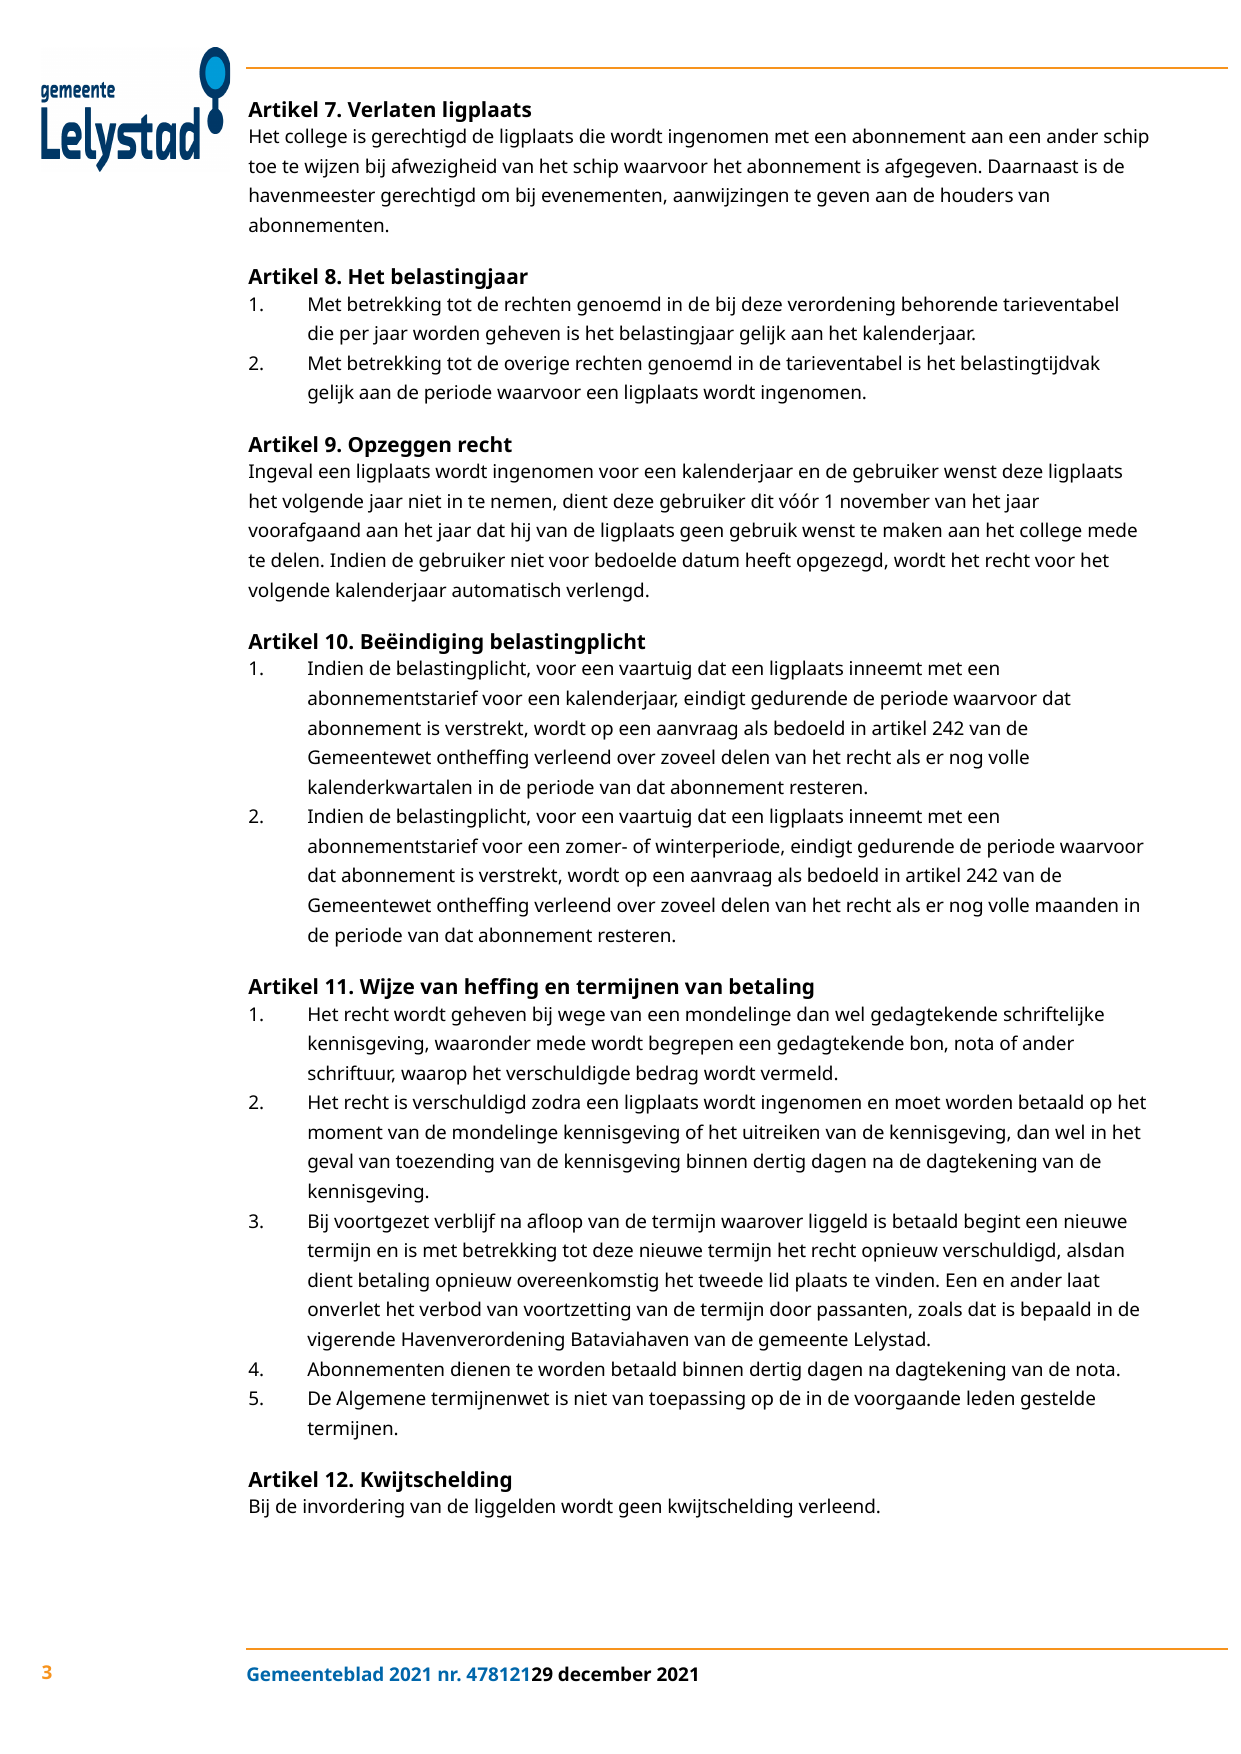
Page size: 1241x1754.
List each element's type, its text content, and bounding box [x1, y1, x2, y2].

list Abonnementen dienen te worden betaald binnen dertig dagen na dagtekening van de nota. [248, 1356, 1152, 1381]
list Indien de belastingplicht, voor een vaartuig dat een ligplaats inneemt met een abonnementstarief voor een zomer- of winterperiode, eindigt gedurende de periode waarvoor dat abonnement is verstrekt, wordt op een aanvraag als bedoeld in artikel 242 van de Gemeentewet ontheffing verleend over zoveel delen van het recht als er nog volle maanden in de periode van dat abonnement resteren. [248, 803, 1152, 948]
list Bij voortgezet verblijf na afloop van de termijn waarover liggeld is betaald begint een nieuwe termijn en is met betrekking tot deze nieuwe termijn het recht opnieuw verschuldigd, alsdan dient betaling opnieuw overeenkomstig het tweede lid plaats te vinden. Een en ander laat onverlet het verbod van voortzetting van de termijn door passanten, zoals dat is bepaald in de vigerende Havenverordening Bataviahaven van de gemeente Lelystad. [248, 1208, 1152, 1352]
text Artikel 7. Verlaten ligplaats [248, 95, 1152, 123]
text Artikel 8. Het belastingjaar [248, 262, 1152, 291]
picture [41, 47, 231, 172]
text Ingeval een ligplaats wordt ingenomen voor een kalenderjaar en de gebruiker wenst deze ligplaats het volgende jaar niet in te nemen, dient deze gebruiker dit vóór 1 november van het jaar voorafgaand aan het jaar dat hij van de ligplaats geen gebruik wenst te maken aan het college mede te delen. Indien de gebruiker niet voor bedoelde datum heeft opgezegd, wordt het recht voor het volgende kalenderjaar automatisch verlengd. [248, 458, 1152, 602]
text Bij de invordering van de liggelden wordt geen kwijtschelding verleend. [248, 1494, 1152, 1519]
list Indien de belastingplicht, voor een vaartuig dat een ligplaats inneemt met een abonnementstarief voor een kalenderjaar, eindigt gedurende de periode waarvoor dat abonnement is verstrekt, wordt op een aanvraag als bedoeld in artikel 242 van de Gemeentewet ontheffing verleend over zoveel delen van het recht als er nog volle kalenderkwartalen in de periode van dat abonnement resteren. [248, 656, 1152, 800]
text Het college is gerechtigd de ligplaats die wordt ingenomen met een abonnement aan een ander schip toe te wijzen bij afwezigheid van het schip waarvoor het abonnement is afgegeven. Daarnaast is de havenmeester gerechtigd om bij evenementen, aanwijzingen te geven aan de houders van abonnementen. [248, 123, 1152, 238]
text Artikel 12. Kwijtschelding [248, 1465, 1152, 1494]
list Het recht wordt geheven bij wege van een mondelinge dan wel gedagtekende schriftelijke kennisgeving, waaronder mede wordt begrepen een gedagtekende bon, nota of ander schriftuur, waarop het verschuldigde bedrag wordt vermeld. [248, 1001, 1152, 1086]
text Artikel 10. Beëindiging belastingplicht [248, 627, 1152, 656]
text Artikel 9. Opzeggen recht [248, 430, 1152, 458]
text Artikel 11. Wijze van heffing en termijnen van betaling [248, 972, 1152, 1001]
list Met betrekking tot de rechten genoemd in de bij deze verordening behorende tarieventabel die per jaar worden geheven is het belastingjaar gelijk aan het kalenderjaar. [248, 291, 1152, 346]
list De Algemene termijnenwet is niet van toepassing op de in de voorgaande leden gestelde termijnen. [248, 1385, 1152, 1441]
list Het recht is verschuldigd zodra een ligplaats wordt ingenomen en moet worden betaald op het moment van de mondelinge kennisgeving of het uitreiken van de kennisgeving, dan wel in het geval van toezending van de kennisgeving binnen dertig dagen na de dagtekening van de kennisgeving. [248, 1089, 1152, 1204]
list Met betrekking tot de overige rechten genoemd in de tarieventabel is het belastingtijdvak gelijk aan de periode waarvoor een ligplaats wordt ingenomen. [248, 350, 1152, 405]
